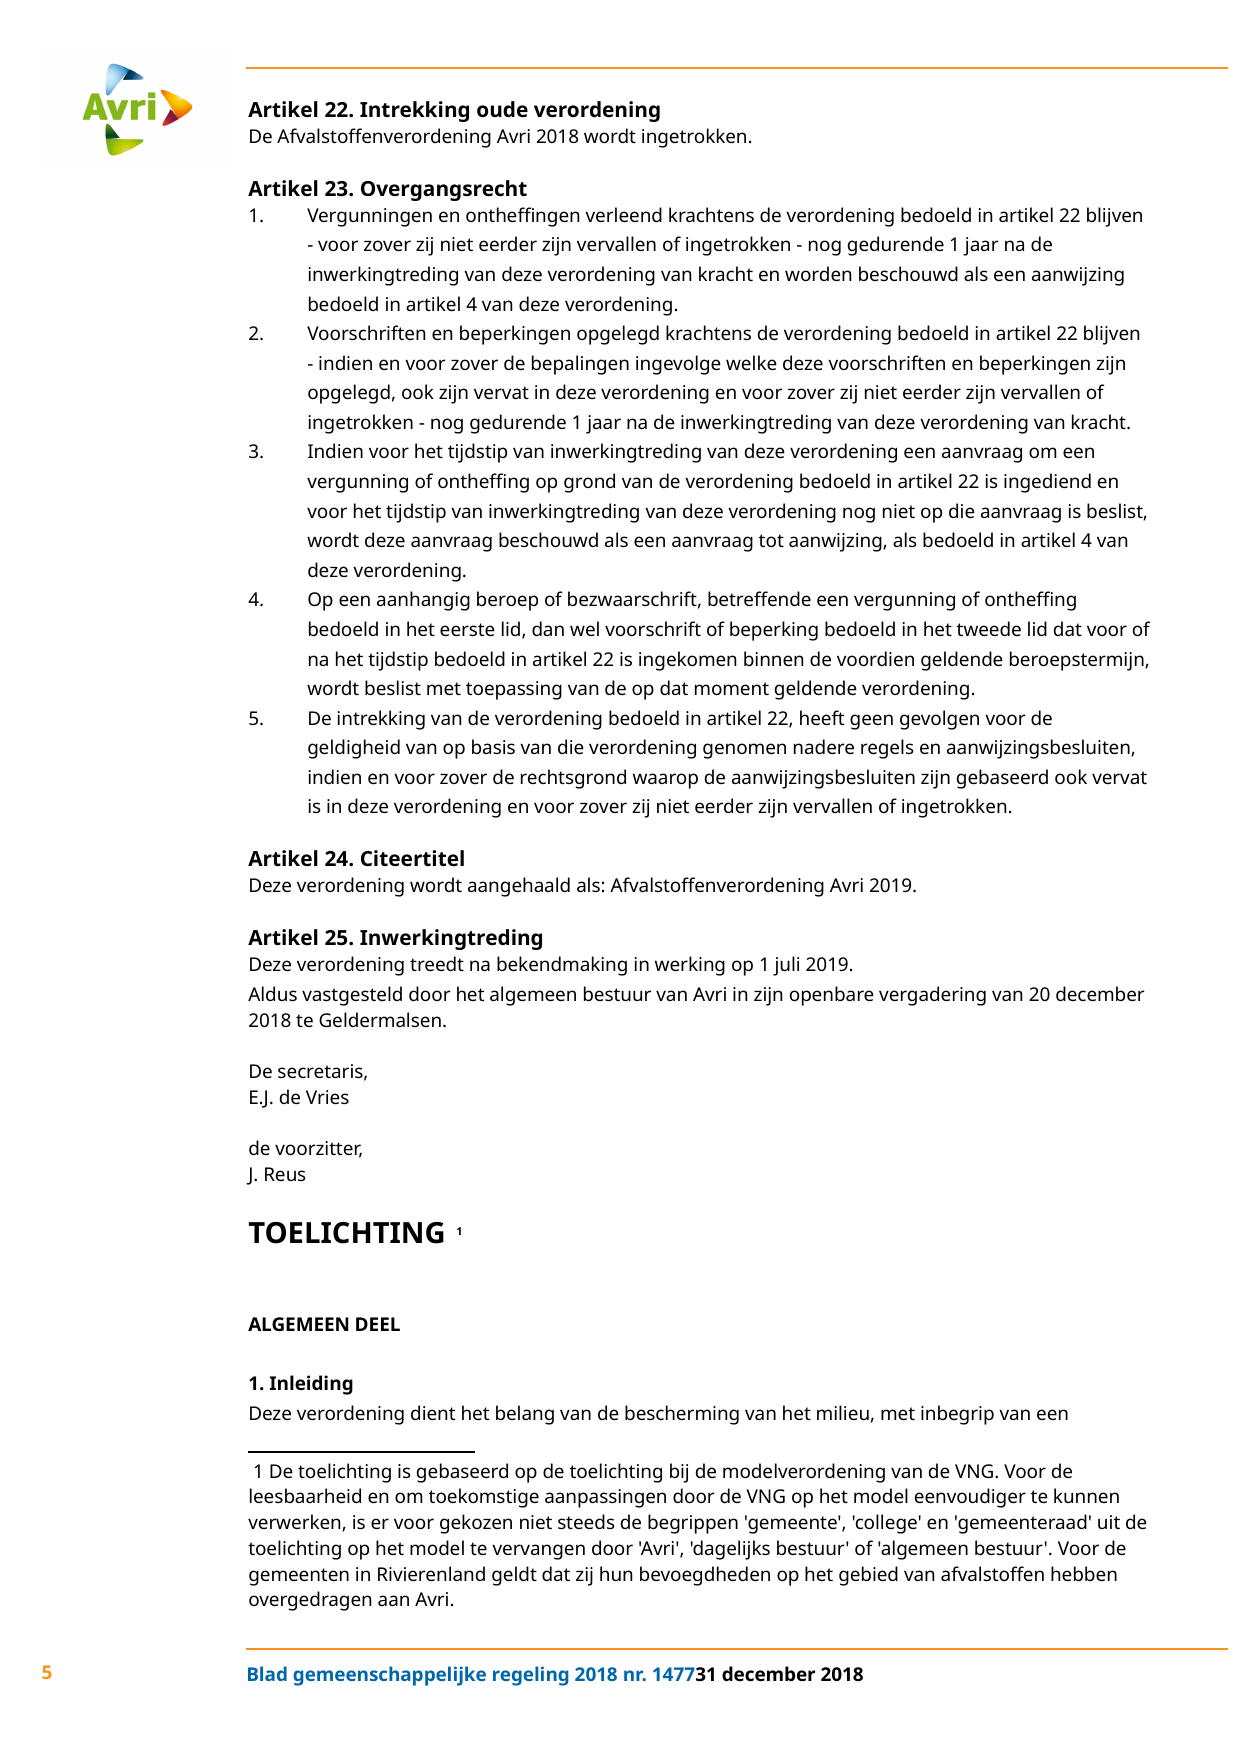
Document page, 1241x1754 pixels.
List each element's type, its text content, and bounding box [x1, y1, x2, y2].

text Artikel 24. Citeertitel [248, 844, 1152, 873]
list Vergunningen en ontheffingen verleend krachtens de verordening bedoeld in artikel 22 blijven - voor zover zij niet eerder zijn vervallen of ingetrokken - nog gedurende 1 jaar na de inwerkingtreding van deze verordening van kracht en worden beschouwd als een aanwijzing bedoeld in artikel 4 van deze verordening. [248, 202, 1152, 317]
text Deze verordening dient het belang van de bescherming van het milieu, met inbegrip van een [248, 1400, 1152, 1426]
text Deze verordening treedt na bekendmaking in werking op 1 juli 2019. [248, 951, 1152, 977]
text De secretaris, [248, 1058, 1152, 1084]
text TOELICHTING [248, 1213, 1152, 1252]
text ALGEMEEN DEEL [248, 1311, 1152, 1337]
list De intrekking van de verordening bedoeld in artikel 22, heeft geen gevolgen voor de geldigheid van op basis van die verordening genomen nadere regels en aanwijzingsbesluiten, indien en voor zover de rechtsgrond waarop de aanwijzingsbesluiten zijn gebaseerd ook vervat is in deze verordening en voor zover zij niet eerder zijn vervallen of ingetrokken. [248, 705, 1152, 819]
picture [41, 47, 231, 172]
text E.J. de Vries [248, 1084, 1152, 1110]
text de voorzitter, [248, 1135, 1152, 1161]
text Aldus vastgesteld door het algemeen bestuur van Avri in zijn openbare vergadering van 20 december 2018 te Geldermalsen. [248, 981, 1152, 1032]
text Artikel 22. Intrekking oude verordening [248, 95, 1152, 123]
list Voorschriften en beperkingen opgelegd krachtens de verordening bedoeld in artikel 22 blijven - indien en voor zover de bepalingen ingevolge welke deze voorschriften en beperkingen zijn opgelegd, ook zijn vervat in deze verordening en voor zover zij niet eerder zijn vervallen of ingetrokken - nog gedurende 1 jaar na de inwerkingtreding van deze verordening van kracht. [248, 320, 1152, 435]
text De toelichting is gebaseerd op de toelichting bij de modelverordening van de VNG. Voor de leesbaarheid en om toekomstige aanpassingen door de VNG op het model eenvoudiger te kunnen verwerken, is er voor gekozen niet steeds de begrippen 'gemeente', 'college' en 'gemeenteraad' uit de toelichting op het model te vervangen door 'Avri', 'dagelijks bestuur' of 'algemeen bestuur'. Voor de gemeenten in Rivierenland geldt dat zij hun bevoegdheden op het gebied van afvalstoffen hebben overgedragen aan Avri. [248, 1458, 1152, 1612]
list Indien voor het tijdstip van inwerkingtreding van deze verordening een aanvraag om een vergunning of ontheffing op grond van de verordening bedoeld in artikel 22 is ingediend en voor het tijdstip van inwerkingtreding van deze verordening nog niet op die aanvraag is beslist, wordt deze aanvraag beschouwd als een aanvraag tot aanwijzing, als bedoeld in artikel 4 van deze verordening. [248, 439, 1152, 583]
list Op een aanhangig beroep of bezwaarschrift, betreffende een vergunning of ontheffing bedoeld in het eerste lid, dan wel voorschrift of beperking bedoeld in het tweede lid dat voor of na het tijdstip bedoeld in artikel 22 is ingekomen binnen de voordien geldende beroepstermijn, wordt beslist met toepassing van de op dat moment geldende verordening. [248, 587, 1152, 701]
text Deze verordening wordt aangehaald als: Afvalstoffenverordening Avri 2019. [248, 873, 1152, 898]
text Artikel 23. Overgangsrecht [248, 174, 1152, 202]
text 1. Inleiding [248, 1370, 1152, 1396]
text Artikel 25. Inwerkingtreding [248, 923, 1152, 951]
text J. Reus [248, 1161, 1152, 1187]
text De Afvalstoffenverordening Avri 2018 wordt ingetrokken. [248, 123, 1152, 149]
